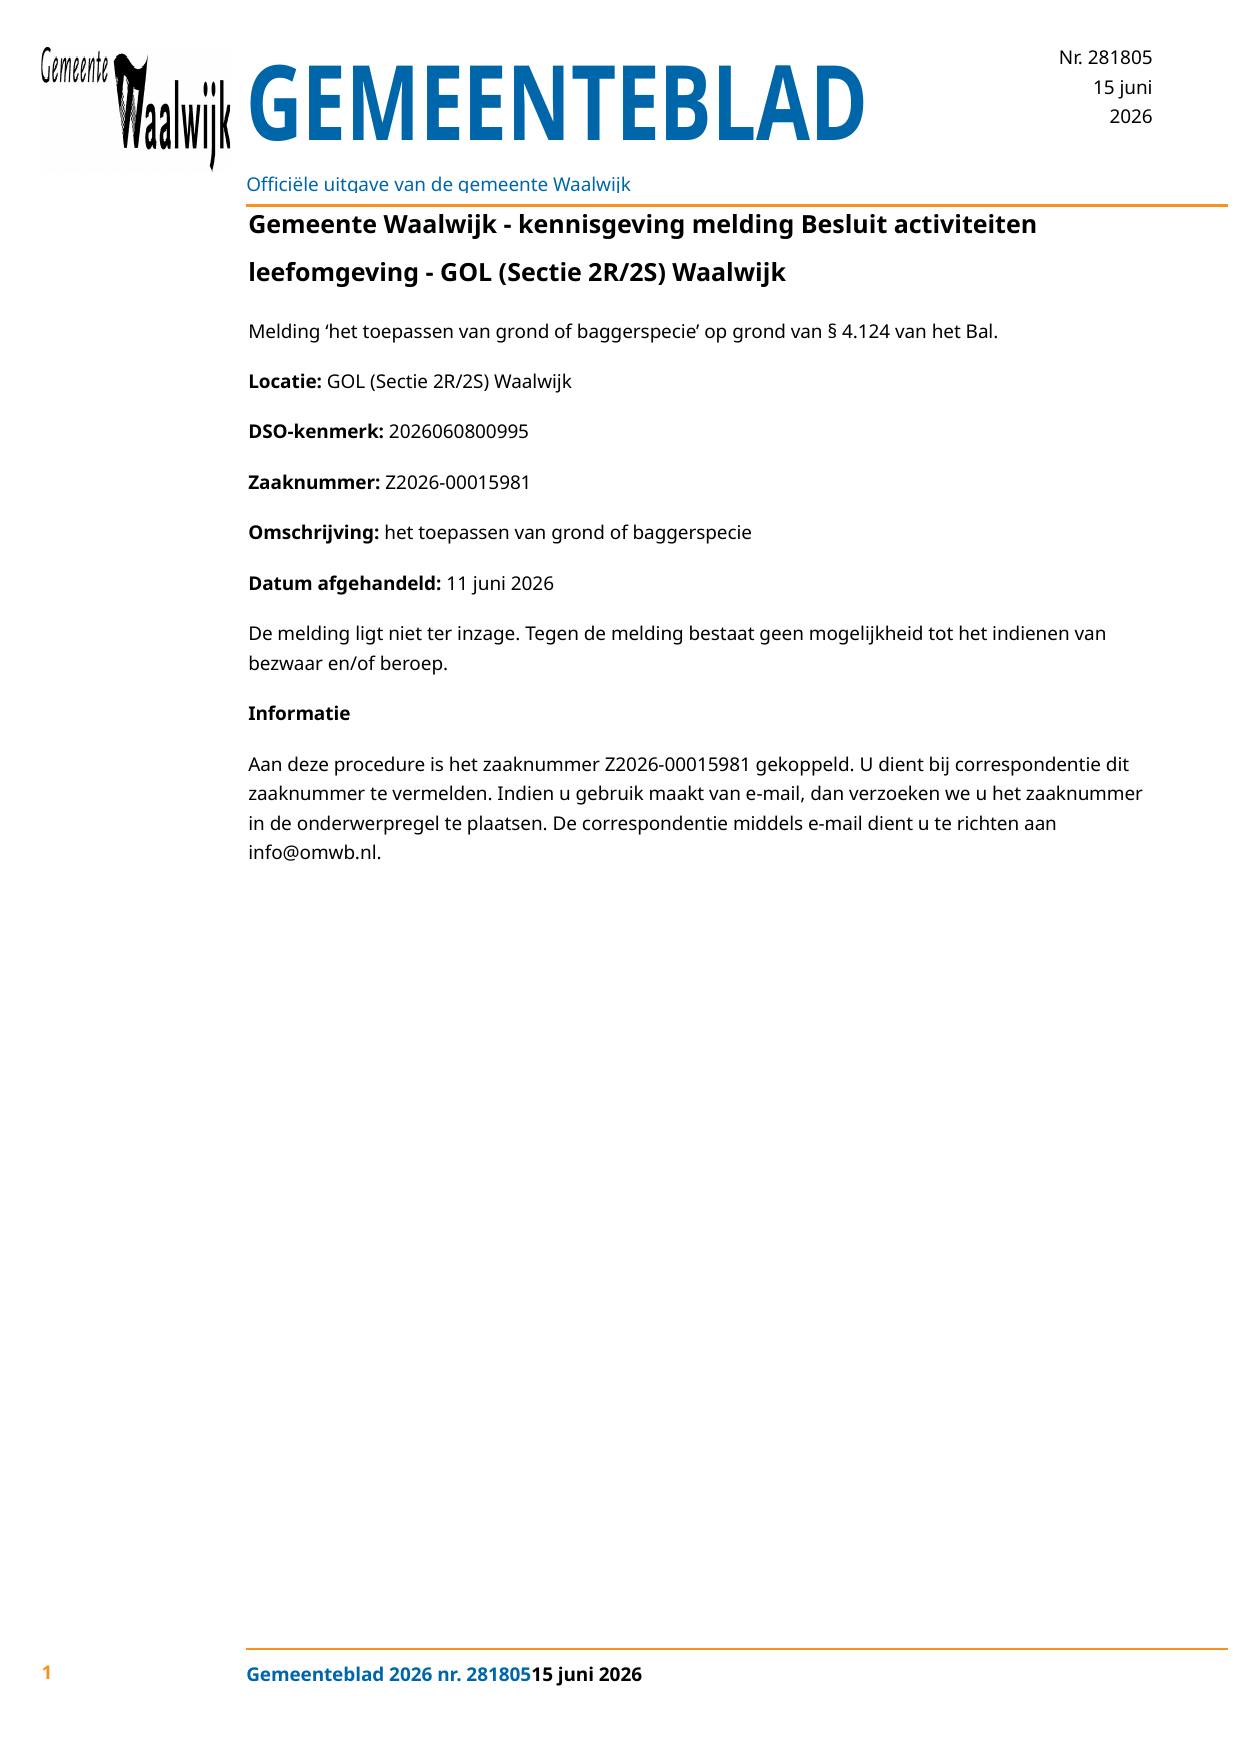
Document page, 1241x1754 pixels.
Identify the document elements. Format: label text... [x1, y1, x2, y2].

text Aan deze procedure is het zaaknummer Z2026-00015981 gekoppeld. U dient bij correspondentie dit zaaknummer te vermelden. Indien u gebruik maakt van e-mail, dan verzoeken we u het zaaknummer in de onderwerpregel te plaatsen. De correspondentie middels e-mail dient u te richten aan info@omwb.nl. [248, 751, 1152, 865]
picture [41, 47, 231, 172]
text Informatie [248, 700, 1152, 726]
text Locatie: GOL (Sectie 2R/2S) Waalwijk [248, 368, 1152, 394]
text Melding ‘het toepassen van grond of baggerspecie’ op grond van § 4.124 van het Bal. [248, 318, 1152, 344]
text Gemeente Waalwijk - kennisgeving melding Besluit activiteiten leefomgeving - GOL (Sectie 2R/2S) Waalwijk [248, 207, 1152, 288]
text Datum afgehandeld: 11 juni 2026 [248, 570, 1152, 596]
text Omschrijving: het toepassen van grond of baggerspecie [248, 519, 1152, 545]
text De melding ligt niet ter inzage. Tegen de melding bestaat geen mogelijkheid tot het indienen van bezwaar en/of beroep. [248, 620, 1152, 676]
text DSO-kenmerk: 2026060800995 [248, 419, 1152, 444]
text Zaaknummer: Z2026-00015981 [248, 469, 1152, 495]
